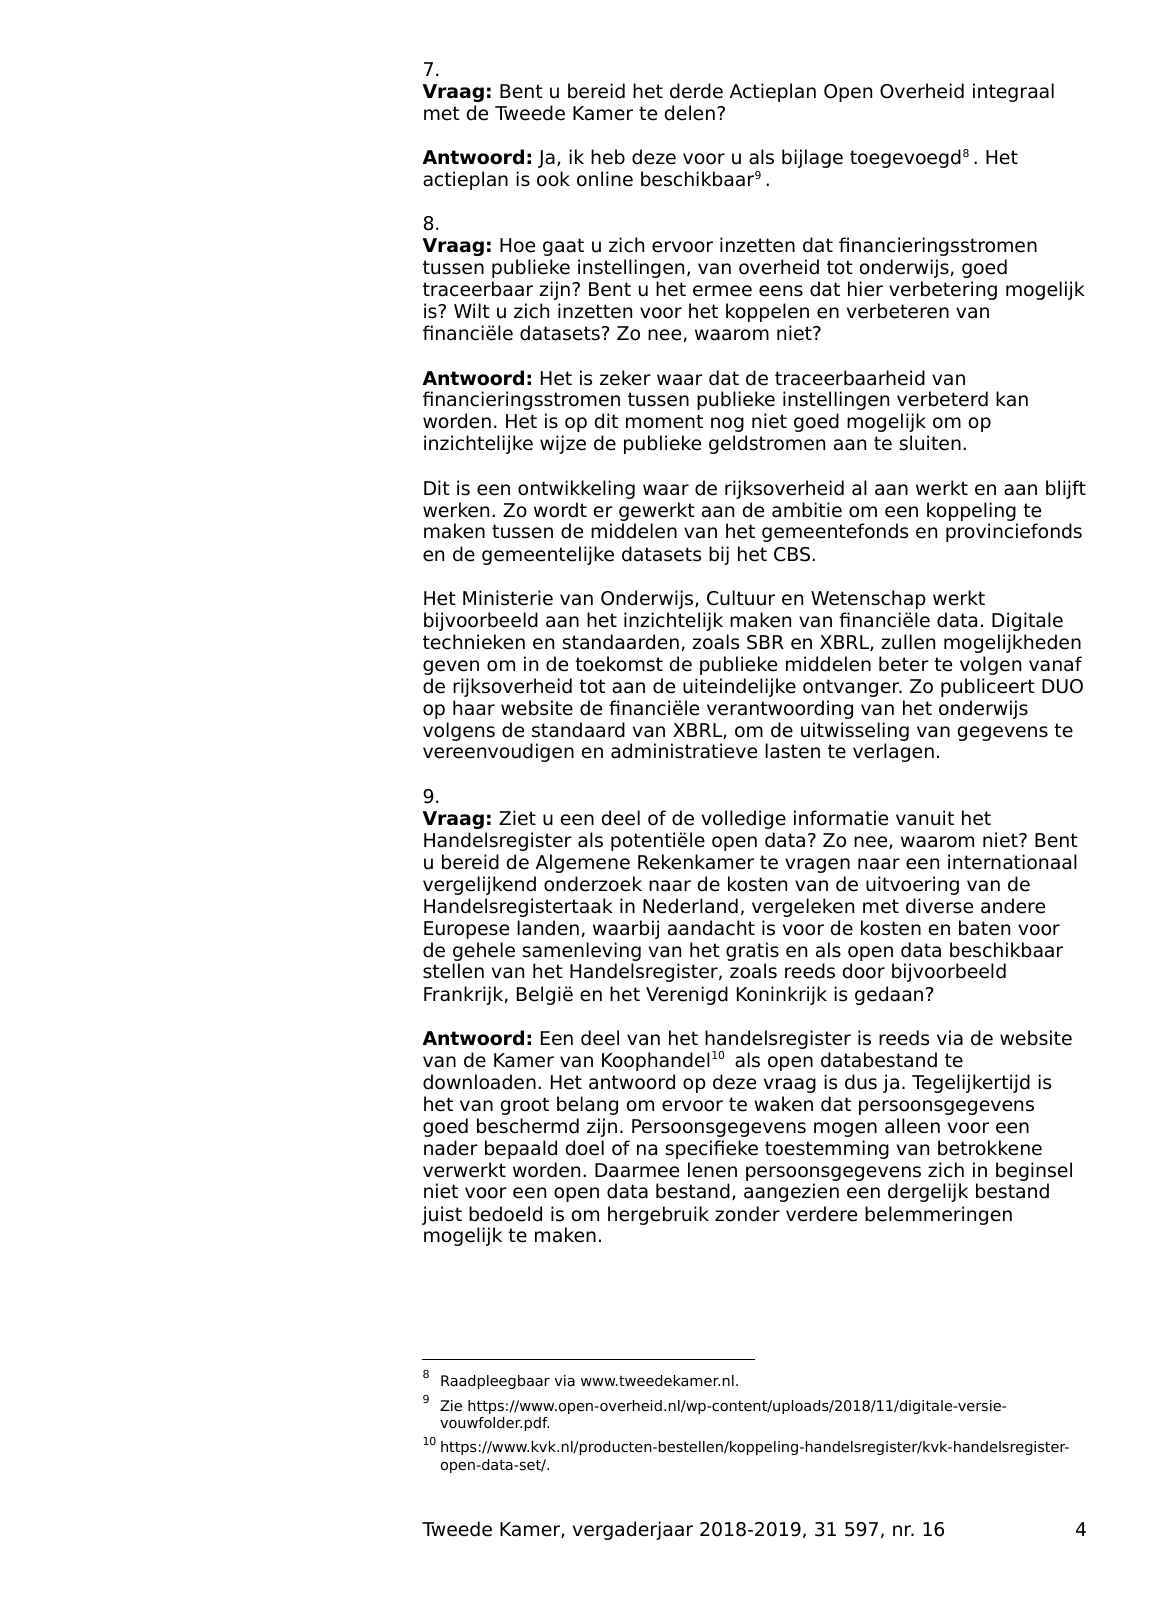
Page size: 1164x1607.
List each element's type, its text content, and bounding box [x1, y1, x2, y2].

text Vraag: Ziet u een deel of de volledige informatie vanuit het Handelsregister als potentiële open data? Zo nee, waarom niet? Bent u bereid de Algemene Rekenkamer te vragen naar een internationaal vergelijkend onderzoek naar de kosten van de uitvoering van de Handelsregistertaak in Nederland, vergeleken met diverse andere Europese landen, waarbij aandacht is voor de kosten en baten voor de gehele samenleving van het gratis en als open data beschikbaar stellen van het Handelsregister, zoals reeds door bijvoorbeeld Frankrijk, België en het Verenigd Koninkrijk is gedaan? [422, 808, 1087, 1005]
text Antwoord: Een deel van het handelsregister is reeds via de website van de Kamer van Koophandel als open databestand te downloaden. Het antwoord op deze vraag is dus ja. Tegelijkertijd is het van groot belang om ervoor te waken dat persoonsgegevens goed beschermd zijn. Persoonsgegevens mogen alleen voor een nader bepaald doel of na specifieke toestemming van betrokkene verwerkt worden. Daarmee lenen persoonsgegevens zich in beginsel niet voor een open data bestand, aangezien een dergelijk bestand juist bedoeld is om hergebruik zonder verdere belemmeringen mogelijk te maken. [422, 1028, 1087, 1247]
text Vraag: Bent u bereid het derde Actieplan Open Overheid integraal met de Tweede Kamer te delen? [422, 81, 1087, 125]
text Raadpleegbaar via www.tweedekamer.nl. [422, 1368, 1087, 1391]
text https://www.kvk.nl/producten-bestellen/koppeling-handelsregister/kvk-handelsregister-open-data-set/. [422, 1435, 1087, 1474]
text Antwoord: Ja, ik heb deze voor u als bijlage toegevoegd. Het actieplan is ook online beschikbaar. [422, 147, 1087, 191]
text Zie https://www.open-overheid.nl/wp-content/uploads/2018/11/digitale-versie-vouwfolder.pdf. [422, 1393, 1087, 1432]
text 9. [422, 786, 1087, 808]
text 7. [422, 59, 1087, 81]
text Dit is een ontwikkeling waar de rijksoverheid al aan werkt en aan blijft werken. Zo wordt er gewerkt aan de ambitie om een koppeling te maken tussen de middelen van het gemeentefonds en provinciefonds en de gemeentelijke datasets bij het CBS. [422, 477, 1087, 565]
text 8. [422, 213, 1087, 235]
text Het Ministerie van Onderwijs, Cultuur en Wetenschap werkt bijvoorbeeld aan het inzichtelijk maken van financiële data. Digitale technieken en standaarden, zoals SBR en XBRL, zullen mogelijkheden geven om in de toekomst de publieke middelen beter te volgen vanaf de rijksoverheid tot aan de uiteindelijke ontvanger. Zo publiceert DUO op haar website de financiële verantwoording van het onderwijs volgens de standaard van XBRL, om de uitwisseling van gegevens te vereenvoudigen en administratieve lasten te verlagen. [422, 588, 1087, 763]
text Antwoord: Het is zeker waar dat de traceerbaarheid van financieringsstromen tussen publieke instellingen verbeterd kan worden. Het is op dit moment nog niet goed mogelijk om op inzichtelijke wijze de publieke geldstromen aan te sluiten. [422, 367, 1087, 455]
text Vraag: Hoe gaat u zich ervoor inzetten dat financieringsstromen tussen publieke instellingen, van overheid tot onderwijs, goed traceerbaar zijn? Bent u het ermee eens dat hier verbetering mogelijk is? Wilt u zich inzetten voor het koppelen en verbeteren van financiële datasets? Zo nee, waarom niet? [422, 235, 1087, 345]
